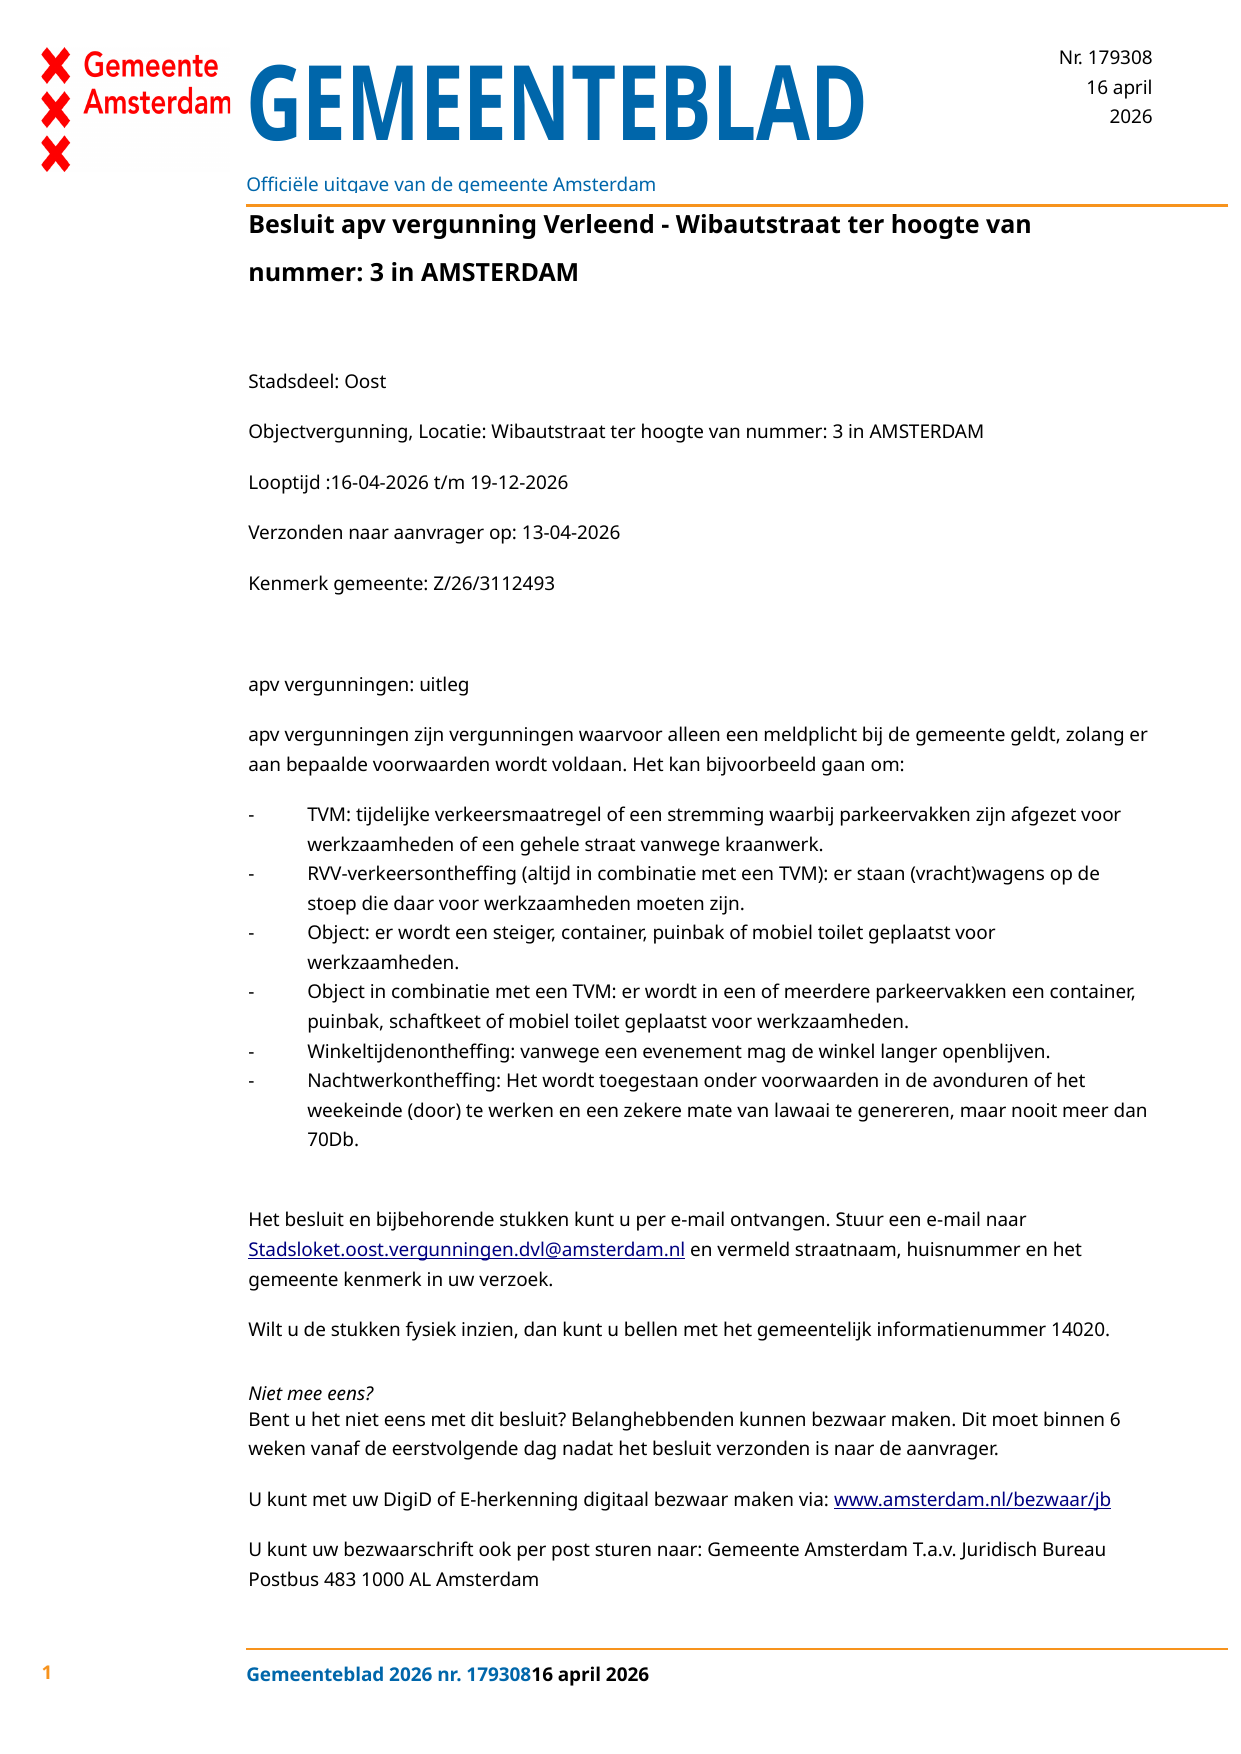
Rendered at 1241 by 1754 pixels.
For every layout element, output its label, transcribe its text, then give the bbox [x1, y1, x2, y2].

text Kenmerk gemeente: Z/26/3112493 [248, 570, 1152, 596]
list Nachtwerkontheffing: Het wordt toegestaan onder voorwaarden in de avonduren of het weekeinde (door) te werken en een zekere mate van lawaai te genereren, maar nooit meer dan 70Db. [248, 1067, 1152, 1152]
text Het besluit en bijbehorende stukken kunt u per e-mail ontvangen. Stuur een e-mail naar Stadsloket.oost.vergunningen.dvl@amsterdam.nl en vermeld straatnaam, huisnummer en het gemeente kenmerk in uw verzoek. [248, 1207, 1152, 1292]
text U kunt met uw DigiD of E-herkenning digitaal bezwaar maken via: www.amsterdam.nl/bezwaar/jb [248, 1486, 1152, 1512]
text Bent u het niet eens met dit besluit? Belanghebbenden kunnen bezwaar maken. Dit moet binnen 6 weken vanaf de eerstvolgende dag nadat het besluit verzonden is naar de aanvrager. [248, 1406, 1152, 1461]
text Looptijd :16-04-2026 t/m 19-12-2026 [248, 469, 1152, 495]
text Wilt u de stukken fysiek inzien, dan kunt u bellen met het gemeentelijk informatienummer 14020. [248, 1316, 1152, 1342]
list Object in combinatie met een TVM: er wordt in een of meerdere parkeervakken een container, puinbak, schaftkeet of mobiel toilet geplaatst voor werkzaamheden. [248, 979, 1152, 1034]
text apv vergunningen: uitleg [248, 671, 1152, 697]
list Object: er wordt een steiger, container, puinbak of mobiel toilet geplaatst voor werkzaamheden. [248, 919, 1152, 975]
text Besluit apv vergunning Verleend - Wibautstraat ter hoogte van nummer: 3 in AMSTERDAM [248, 207, 1152, 288]
text apv vergunningen zijn vergunningen waarvoor alleen een meldplicht bij de gemeente geldt, zolang er aan bepaalde voorwaarden wordt voldaan. Het kan bijvoorbeeld gaan om: [248, 721, 1152, 777]
text Stadsdeel: Oost [248, 368, 1152, 394]
picture [41, 47, 231, 172]
text Verzonden naar aanvrager op: 13-04-2026 [248, 519, 1152, 545]
text Objectvergunning, Locatie: Wibautstraat ter hoogte van nummer: 3 in AMSTERDAM [248, 419, 1152, 444]
text U kunt uw bezwaarschrift ook per post sturen naar: Gemeente Amsterdam T.a.v. Juridisch Bureau Postbus 483 1000 AL Amsterdam [248, 1536, 1152, 1592]
text Niet mee eens? [248, 1380, 1152, 1406]
list TVM: tijdelijke verkeersmaatregel of een stremming waarbij parkeervakken zijn afgezet voor werkzaamheden of een gehele straat vanwege kraanwerk. [248, 801, 1152, 857]
list RVV-verkeersontheffing (altijd in combinatie met een TVM): er staan (vracht)wagens op de stoep die daar voor werkzaamheden moeten zijn. [248, 860, 1152, 916]
list Winkeltijdenontheffing: vanwege een evenement mag de winkel langer openblijven. [248, 1038, 1152, 1064]
